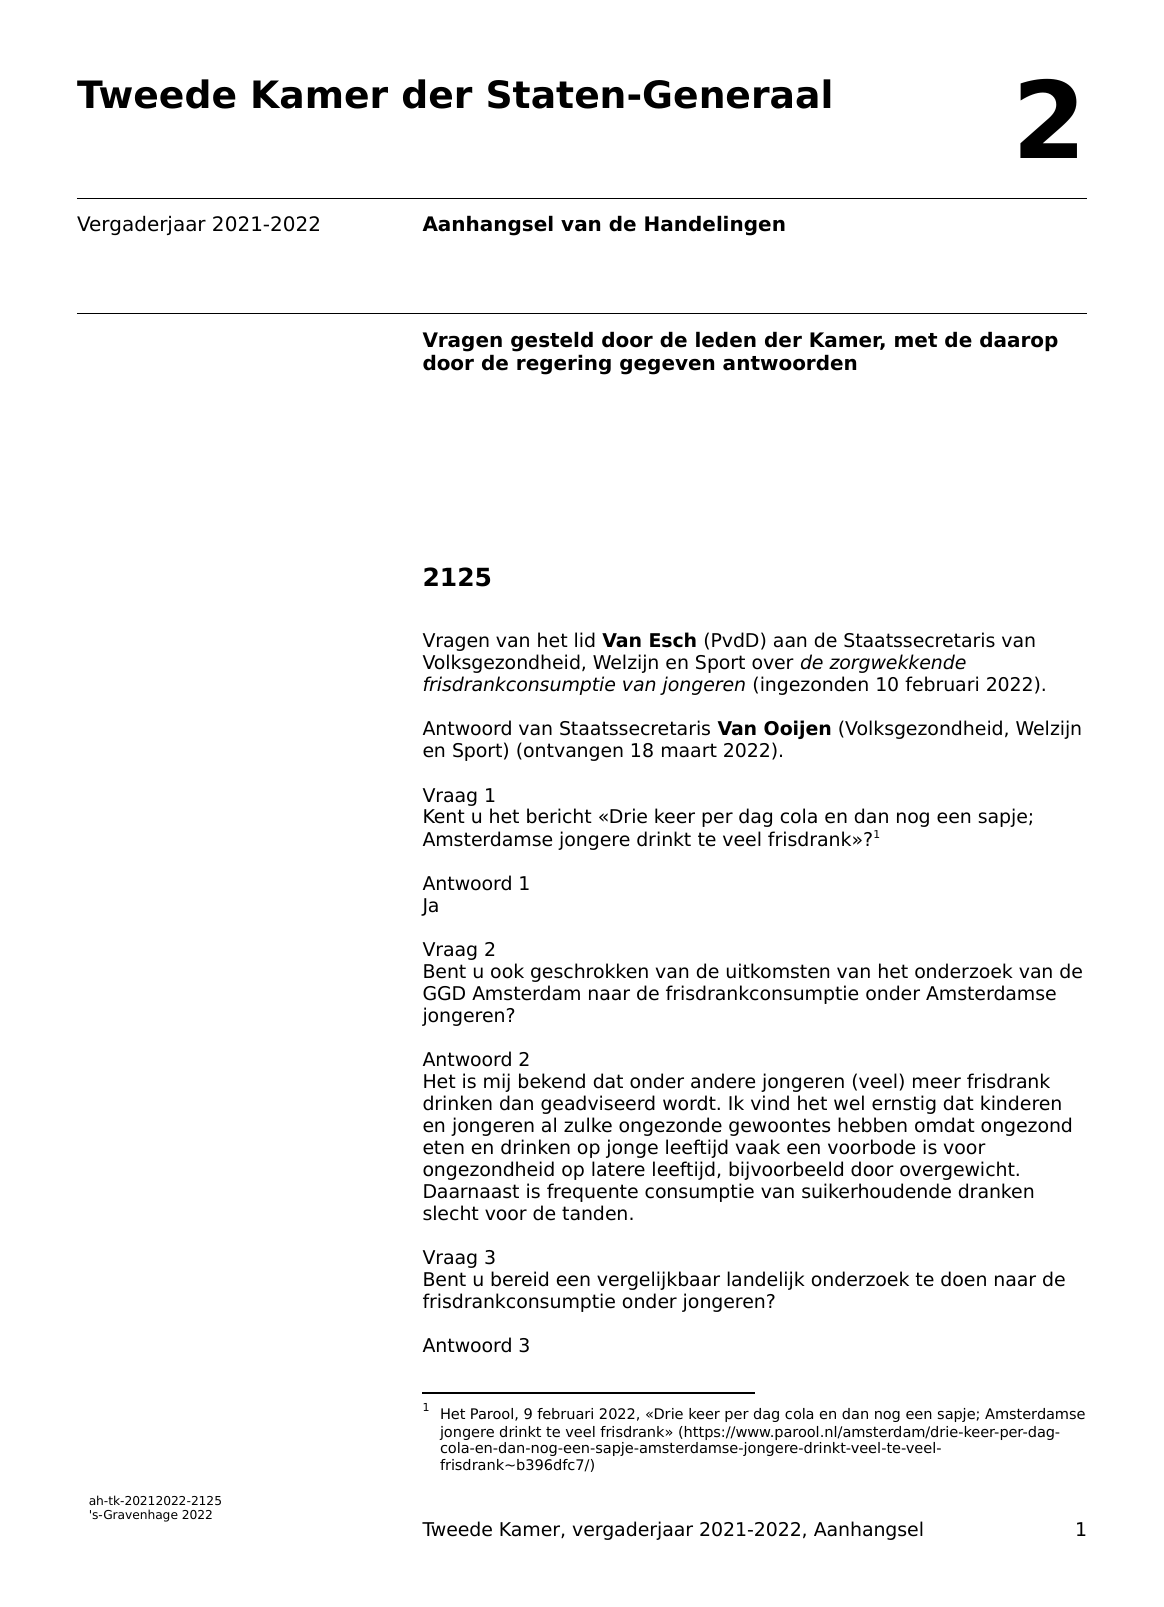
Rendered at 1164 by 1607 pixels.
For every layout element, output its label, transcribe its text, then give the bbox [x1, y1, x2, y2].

table_header Tweede Kamer der Staten-Generaal [77, 59, 886, 198]
text Antwoord 1 [422, 873, 1087, 894]
text Bent u bereid een vergelijkbaar landelijk onderzoek te doen naar de frisdrankconsumptie onder jongeren? [422, 1269, 1087, 1313]
text Ja [422, 894, 1087, 917]
text Antwoord van Staatssecretaris Van Ooijen (Volksgezondheid, Welzijn en Sport) (ontvangen 18 maart 2022). [422, 718, 1087, 762]
text Kent u het bericht «Drie keer per dag cola en dan nog een sapje; Amsterdamse jongere drinkt te veel frisdrank»? [422, 806, 1087, 850]
text Het is mij bekend dat onder andere jongeren (veel) meer frisdrank drinken dan geadviseerd wordt. Ik vind het wel ernstig dat kinderen en jongeren al zulke ongezonde gewoontes hebben omdat ongezond eten en drinken op jonge leeftijd vaak een voorbode is voor ongezondheid op latere leeftijd, bijvoorbeeld door overgewicht. Daarnaast is frequente consumptie van suikerhoudende dranken slecht voor de tanden. [422, 1071, 1087, 1225]
text Vragen van het lid Van Esch (PvdD) aan de Staatssecretaris van Volksgezondheid, Welzijn en Sport over de zorgwekkende frisdrankconsumptie van jongeren (ingezonden 10 februari 2022). [422, 630, 1087, 696]
text Het Parool, 9 februari 2022, «Drie keer per dag cola en dan nog een sapje; Amsterdamse jongere drinkt te veel frisdrank» (https://www.parool.nl/amsterdam/drie-keer-per-dag-cola-en-dan-nog-een-sapje-amsterdamse-jongere-drinkt-veel-te-veel-frisdrank~b396dfc7/) [422, 1402, 1087, 1474]
text Antwoord 2 [422, 1049, 1087, 1071]
table_cell Vragen gesteld door de leden der Kamer, met de daarop door de regering gegeven antwoorden [422, 314, 1087, 375]
table_cell Aanhangsel van de Handelingen [422, 199, 1087, 313]
text Antwoord 3 [422, 1335, 1087, 1357]
table_header 2 [886, 59, 1087, 198]
text Vraag 2 [422, 939, 1087, 961]
text 2125 [422, 563, 1087, 592]
text Vraag 3 [422, 1247, 1087, 1269]
text Bent u ook geschrokken van de uitkomsten van het onderzoek van de GGD Amsterdam naar de frisdrankconsumptie onder Amsterdamse jongeren? [422, 961, 1087, 1027]
text ah-tk-20212022-2125 [88, 1494, 323, 1508]
table_cell Vergaderjaar 2021-2022 [77, 199, 422, 313]
text Vraag 1 [422, 784, 1087, 806]
table_cell [77, 314, 422, 375]
text 's-Gravenhage 2022 [88, 1508, 323, 1522]
